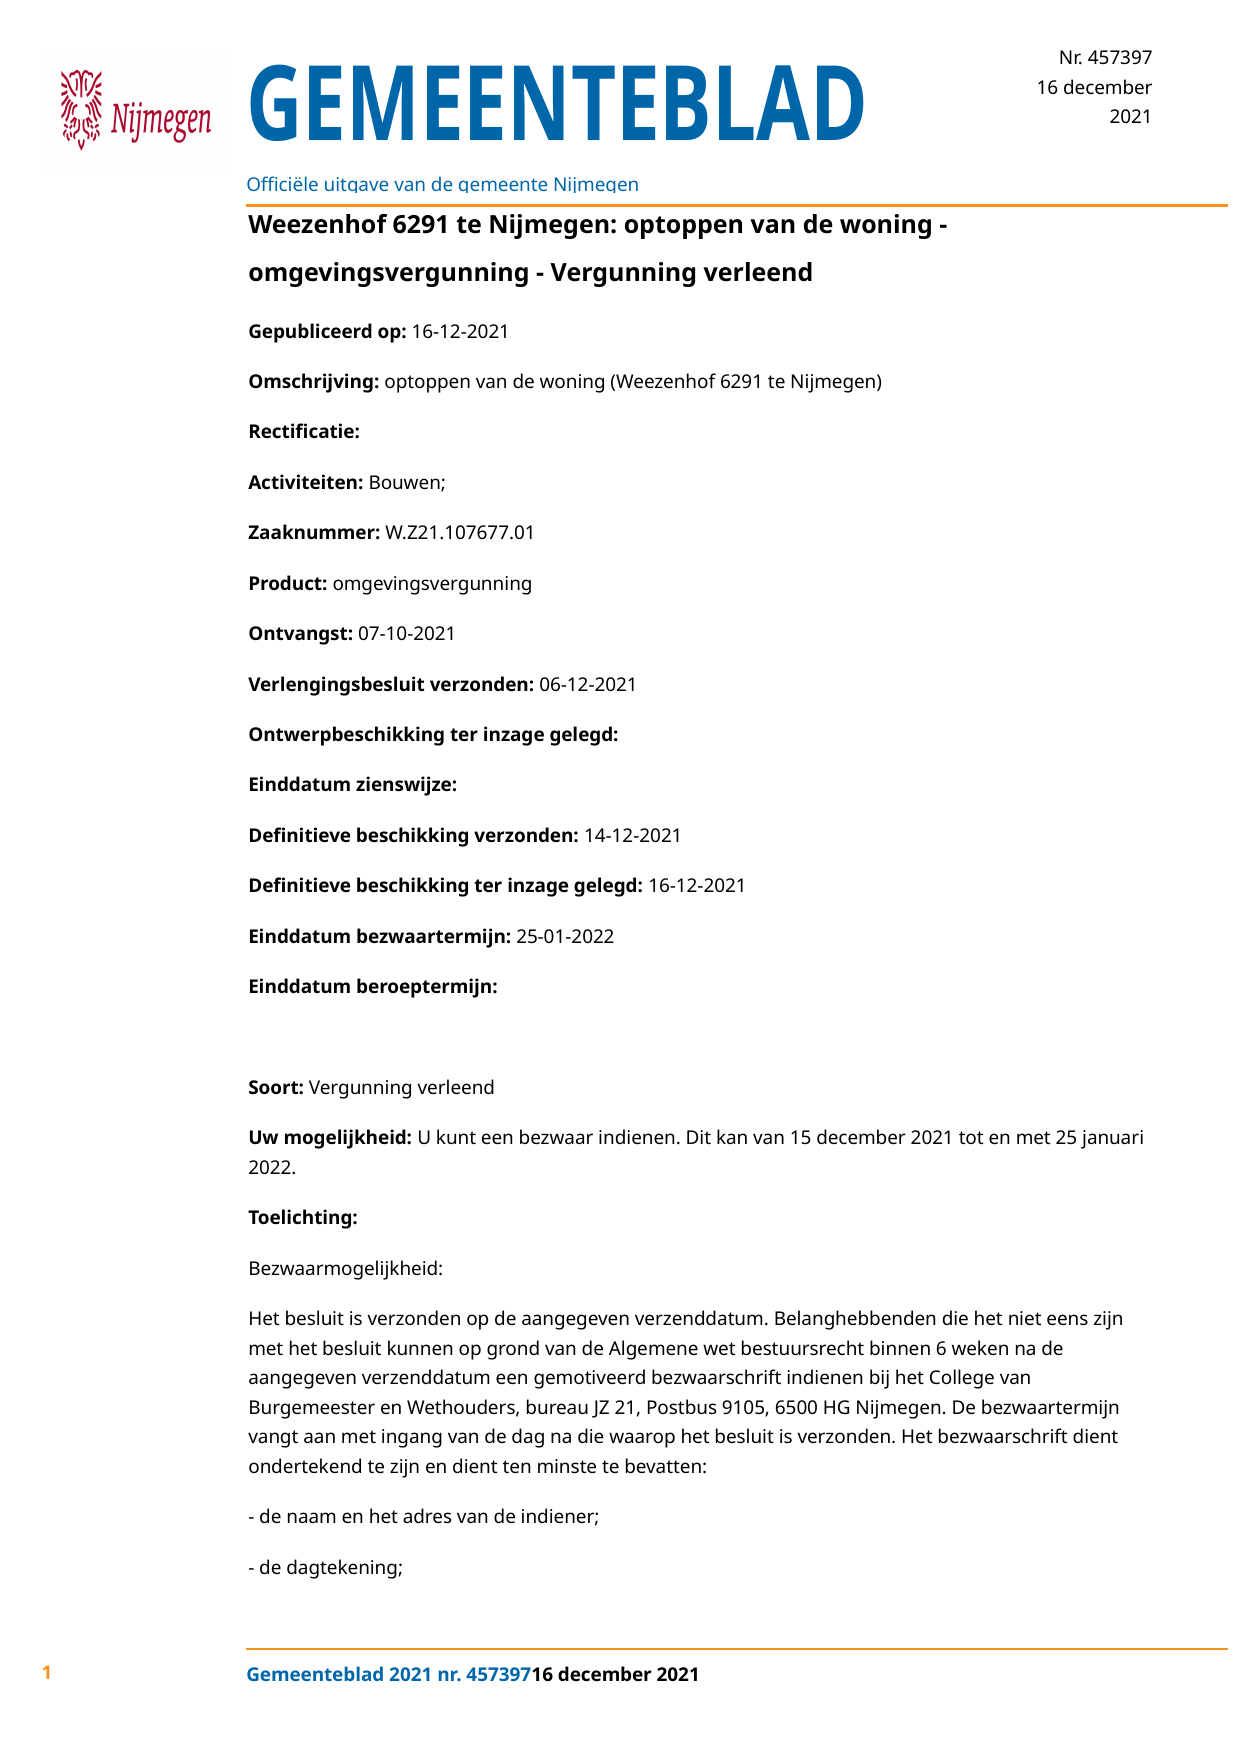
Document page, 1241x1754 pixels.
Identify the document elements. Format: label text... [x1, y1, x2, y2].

text Omschrijving: optoppen van de woning (Weezenhof 6291 te Nijmegen) [248, 368, 1152, 394]
text Uw mogelijkheid: U kunt een bezwaar indienen. Dit kan van 15 december 2021 tot en met 25 januari 2022. [248, 1124, 1152, 1180]
text Gepubliceerd op: 16-12-2021 [248, 318, 1152, 344]
text Ontvangst: 07-10-2021 [248, 620, 1152, 646]
text - de dagtekening; [248, 1554, 1152, 1580]
text - de naam en het adres van de indiener; [248, 1504, 1152, 1529]
picture [41, 47, 231, 172]
text Einddatum bezwaartermijn: 25-01-2022 [248, 923, 1152, 949]
text Definitieve beschikking ter inzage gelegd: 16-12-2021 [248, 872, 1152, 898]
text Einddatum beroeptermijn: [248, 973, 1152, 999]
text Verlengingsbesluit verzonden: 06-12-2021 [248, 671, 1152, 697]
text Rectificatie: [248, 419, 1152, 444]
text Einddatum zienswijze: [248, 772, 1152, 797]
text Weezenhof 6291 te Nijmegen: optoppen van de woning - omgevingsvergunning - Vergunning verleend [248, 207, 1152, 288]
text Ontwerpbeschikking ter inzage gelegd: [248, 721, 1152, 747]
text Het besluit is verzonden op de aangegeven verzenddatum. Belanghebbenden die het niet eens zijn met het besluit kunnen op grond van de Algemene wet bestuursrecht binnen 6 weken na de aangegeven verzenddatum een gemotiveerd bezwaarschrift indienen bij het College van Burgemeester en Wethouders, bureau JZ 21, Postbus 9105, 6500 HG Nijmegen. De bezwaartermijn vangt aan met ingang van de dag na die waarop het besluit is verzonden. Het bezwaarschrift dient ondertekend te zijn en dient ten minste te bevatten: [248, 1305, 1152, 1479]
text Zaaknummer: W.Z21.107677.01 [248, 519, 1152, 545]
text Bezwaarmogelijkheid: [248, 1255, 1152, 1281]
text Activiteiten: Bouwen; [248, 469, 1152, 495]
text Toelichting: [248, 1204, 1152, 1230]
text Product: omgevingsvergunning [248, 570, 1152, 596]
text Soort: Vergunning verleend [248, 1074, 1152, 1100]
text Definitieve beschikking verzonden: 14-12-2021 [248, 822, 1152, 848]
